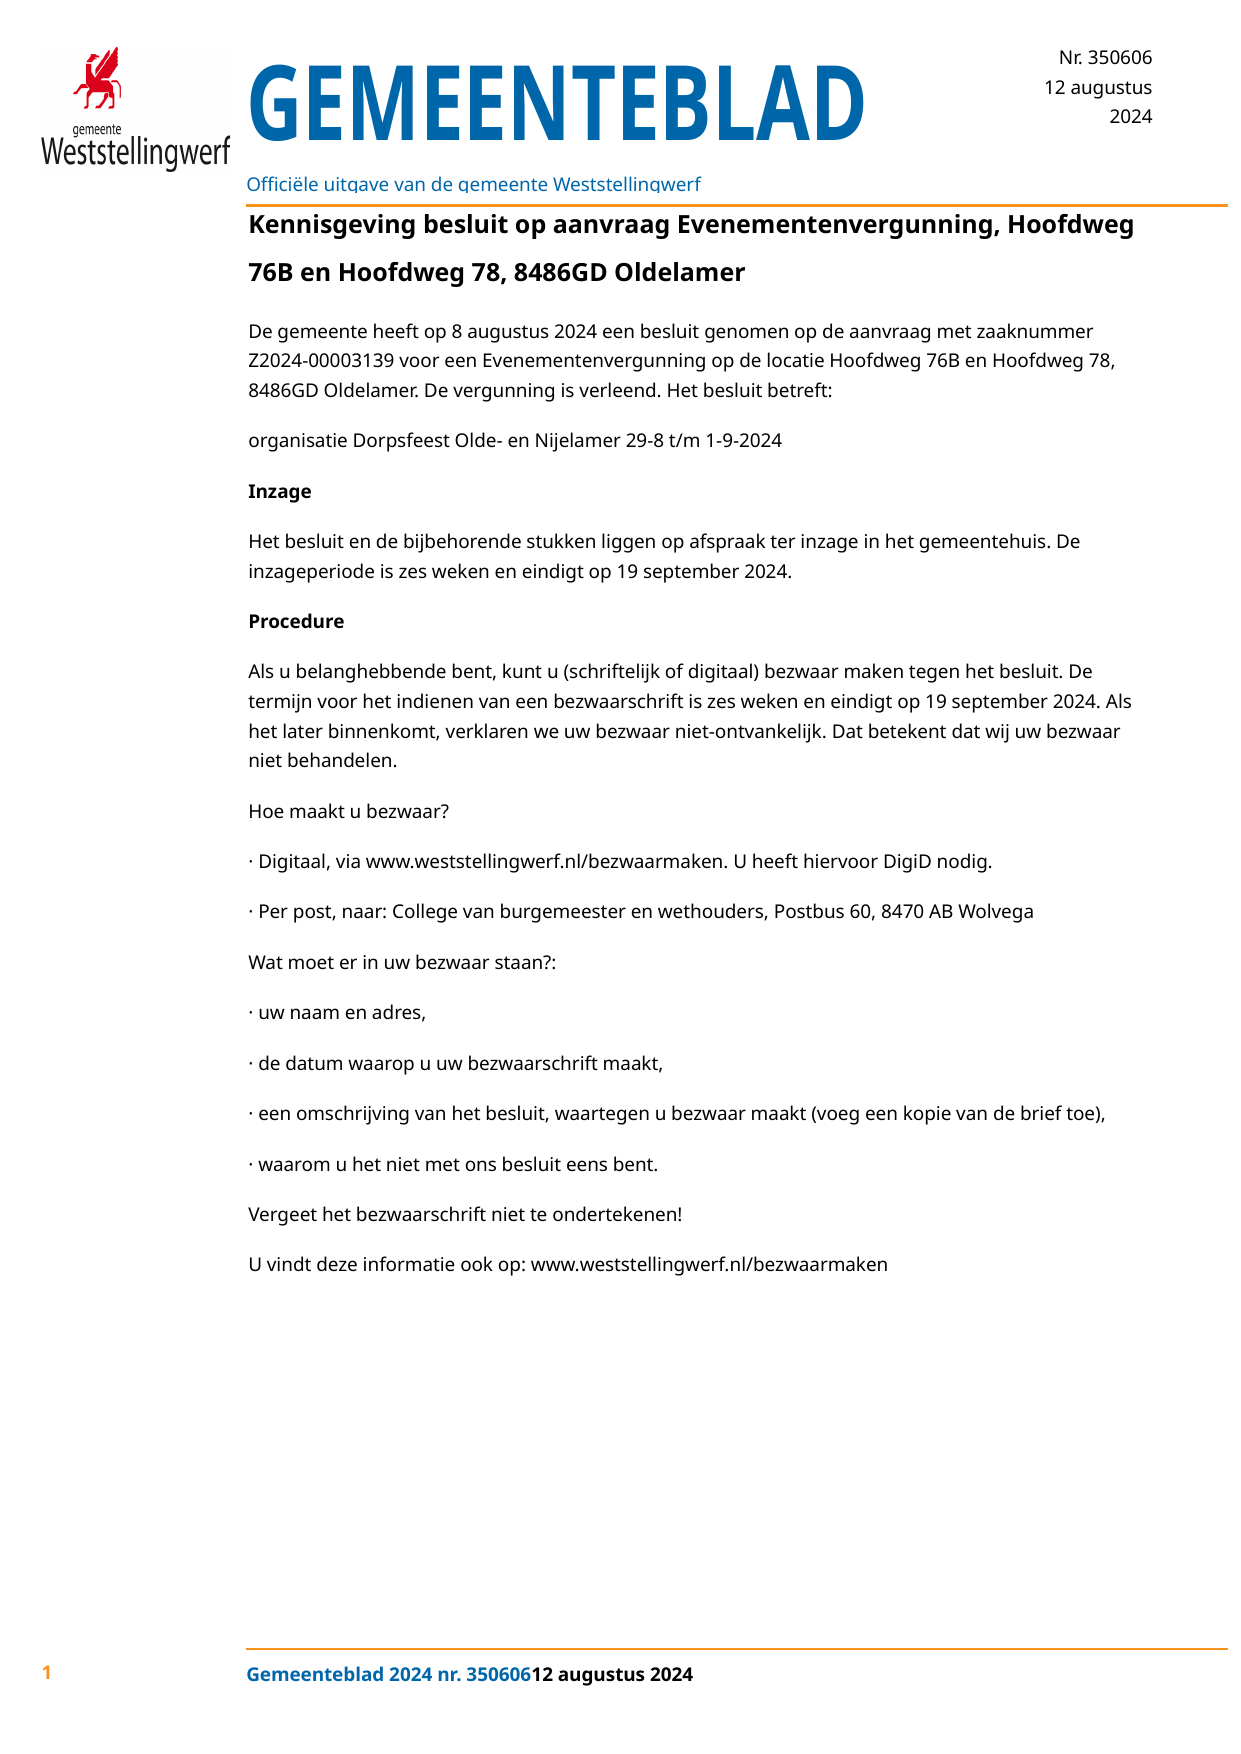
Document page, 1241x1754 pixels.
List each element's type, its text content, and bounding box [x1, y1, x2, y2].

text Hoe maakt u bezwaar? [248, 798, 1152, 824]
text · waarom u het niet met ons besluit eens bent. [248, 1151, 1152, 1177]
text organisatie Dorpsfeest Olde- en Nijelamer 29-8 t/m 1-9-2024 [248, 427, 1152, 453]
text · de datum waarop u uw bezwaarschrift maakt, [248, 1050, 1152, 1076]
text Als u belanghebbende bent, kunt u (schriftelijk of digitaal) bezwaar maken tegen het besluit. De termijn voor het indienen van een bezwaarschrift is zes weken en eindigt op 19 september 2024. Als het later binnenkomt, verklaren we uw bezwaar niet-ontvankelijk. Dat betekent dat wij uw bezwaar niet behandelen. [248, 659, 1152, 773]
text · Per post, naar: College van burgemeester en wethouders, Postbus 60, 8470 AB Wolvega [248, 899, 1152, 924]
text · uw naam en adres, [248, 999, 1152, 1025]
text Inzage [248, 478, 1152, 504]
picture [41, 47, 231, 172]
text Kennisgeving besluit op aanvraag Evenementenvergunning, Hoofdweg 76B en Hoofdweg 78, 8486GD Oldelamer [248, 207, 1152, 288]
text U vindt deze informatie ook op: www.weststellingwerf.nl/bezwaarmaken [248, 1252, 1152, 1277]
text Het besluit en de bijbehorende stukken liggen op afspraak ter inzage in het gemeentehuis. De inzageperiode is zes weken en eindigt op 19 september 2024. [248, 528, 1152, 584]
text · een omschrijving van het besluit, waartegen u bezwaar maakt (voeg een kopie van de brief toe), [248, 1100, 1152, 1126]
text De gemeente heeft op 8 augustus 2024 een besluit genomen op de aanvraag met zaaknummer Z2024-00003139 voor een Evenementenvergunning op de locatie Hoofdweg 76B en Hoofdweg 78, 8486GD Oldelamer. De vergunning is verleend. Het besluit betreft: [248, 318, 1152, 403]
text Wat moet er in uw bezwaar staan?: [248, 949, 1152, 975]
text · Digitaal, via www.weststellingwerf.nl/bezwaarmaken. U heeft hiervoor DigiD nodig. [248, 848, 1152, 874]
text Vergeet het bezwaarschrift niet te ondertekenen! [248, 1201, 1152, 1227]
text Procedure [248, 608, 1152, 634]
